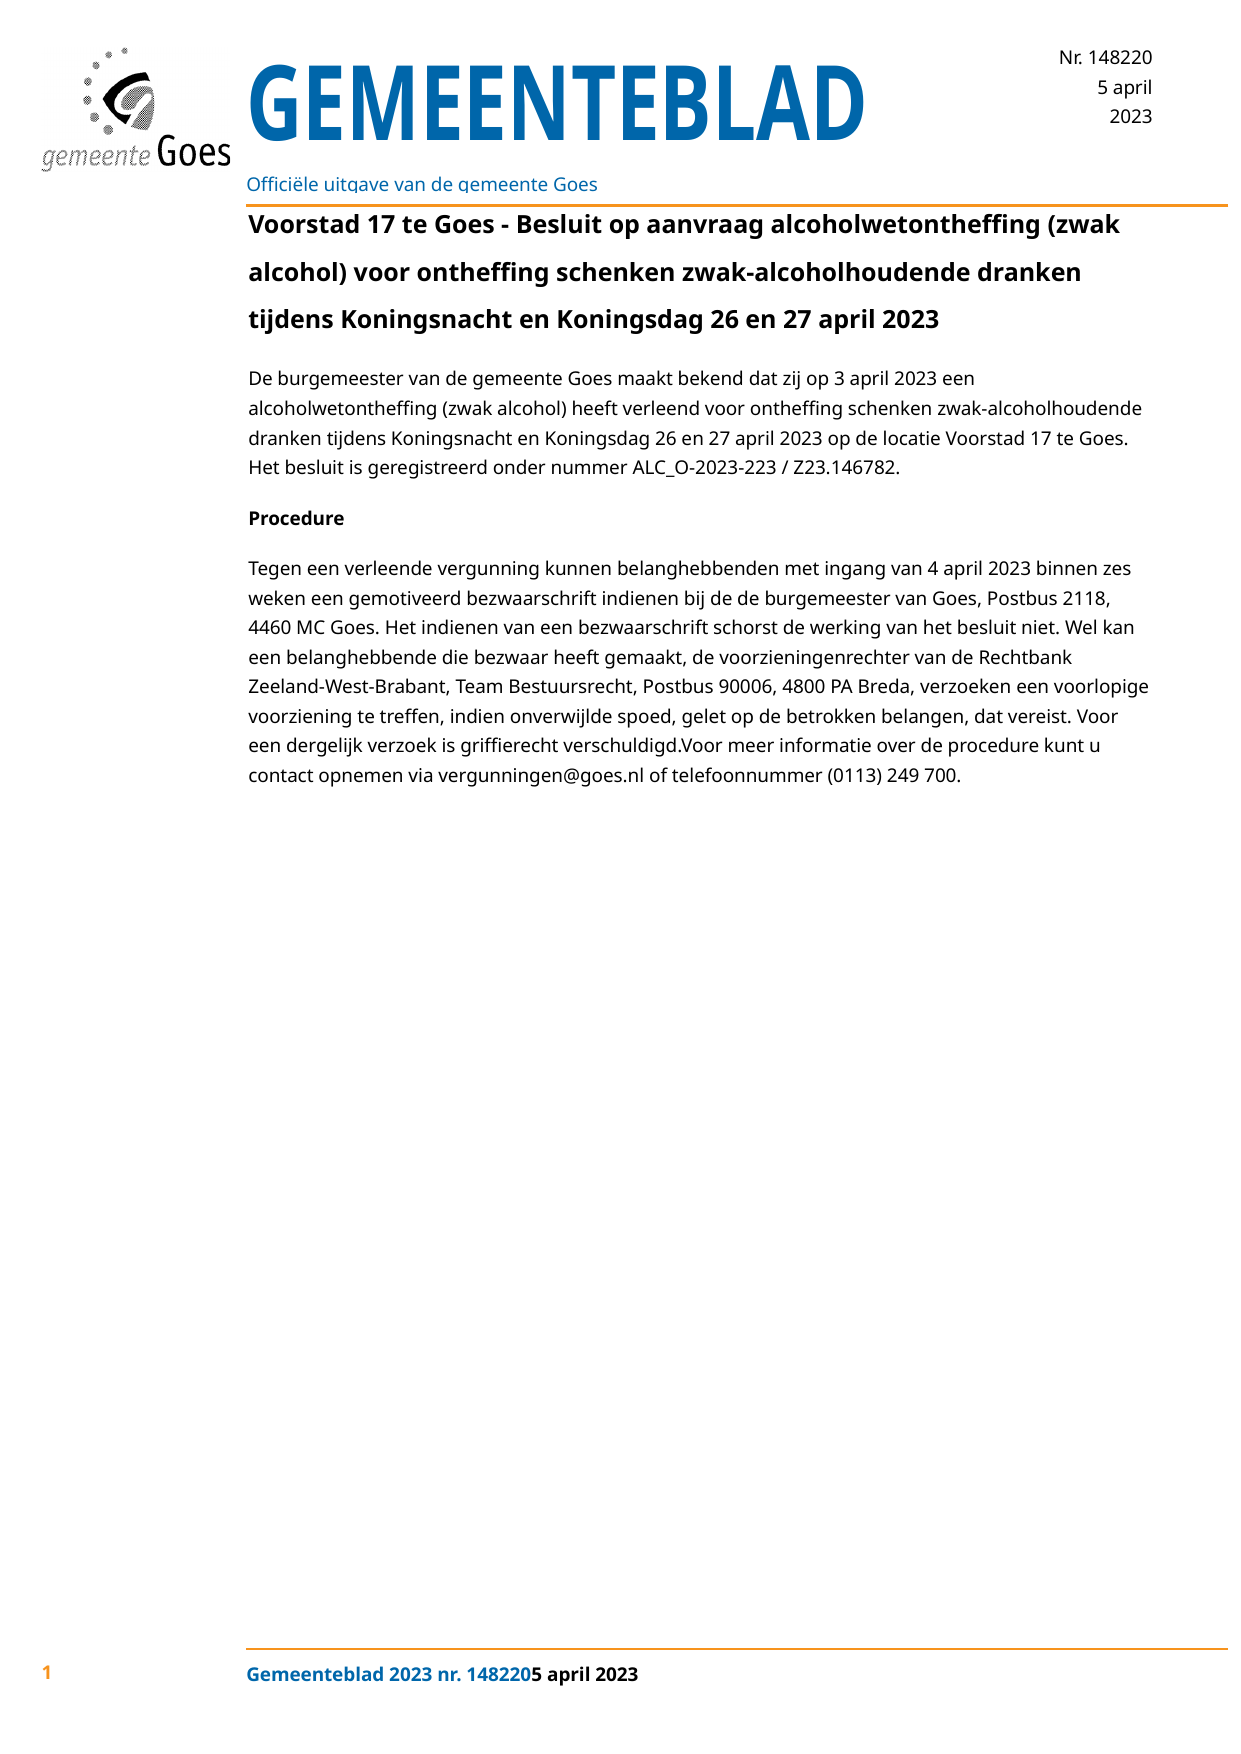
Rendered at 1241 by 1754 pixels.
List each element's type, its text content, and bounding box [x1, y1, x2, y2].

text Procedure [248, 505, 1152, 530]
picture [41, 47, 231, 172]
text Voorstad 17 te Goes - Besluit op aanvraag alcoholwetontheffing (zwak alcohol) voor ontheffing schenken zwak-alcoholhoudende dranken tijdens Koningsnacht en Koningsdag 26 en 27 april 2023 [248, 207, 1152, 336]
text De burgemeester van de gemeente Goes maakt bekend dat zij op 3 april 2023 een alcoholwetontheffing (zwak alcohol) heeft verleend voor ontheffing schenken zwak-alcoholhoudende dranken tijdens Koningsnacht en Koningsdag 26 en 27 april 2023 op de locatie Voorstad 17 te Goes. Het besluit is geregistreerd onder nummer ALC_O-2023-223 / Z23.146782. [248, 366, 1152, 480]
text Tegen een verleende vergunning kunnen belanghebbenden met ingang van 4 april 2023 binnen zes weken een gemotiveerd bezwaarschrift indienen bij de de burgemeester van Goes, Postbus 2118, 4460 MC Goes. Het indienen van een bezwaarschrift schorst de werking van het besluit niet. Wel kan een belanghebbende die bezwaar heeft gemaakt, de voorzieningenrechter van de Rechtbank Zeeland-West-Brabant, Team Bestuursrecht, Postbus 90006, 4800 PA Breda, verzoeken een voorlopige voorziening te treffen, indien onverwijlde spoed, gelet op de betrokken belangen, dat vereist. Voor een dergelijk verzoek is griffierecht verschuldigd.Voor meer informatie over de procedure kunt u contact opnemen via vergunningen@goes.nl of telefoonnummer (0113) 249 700. [248, 555, 1152, 788]
